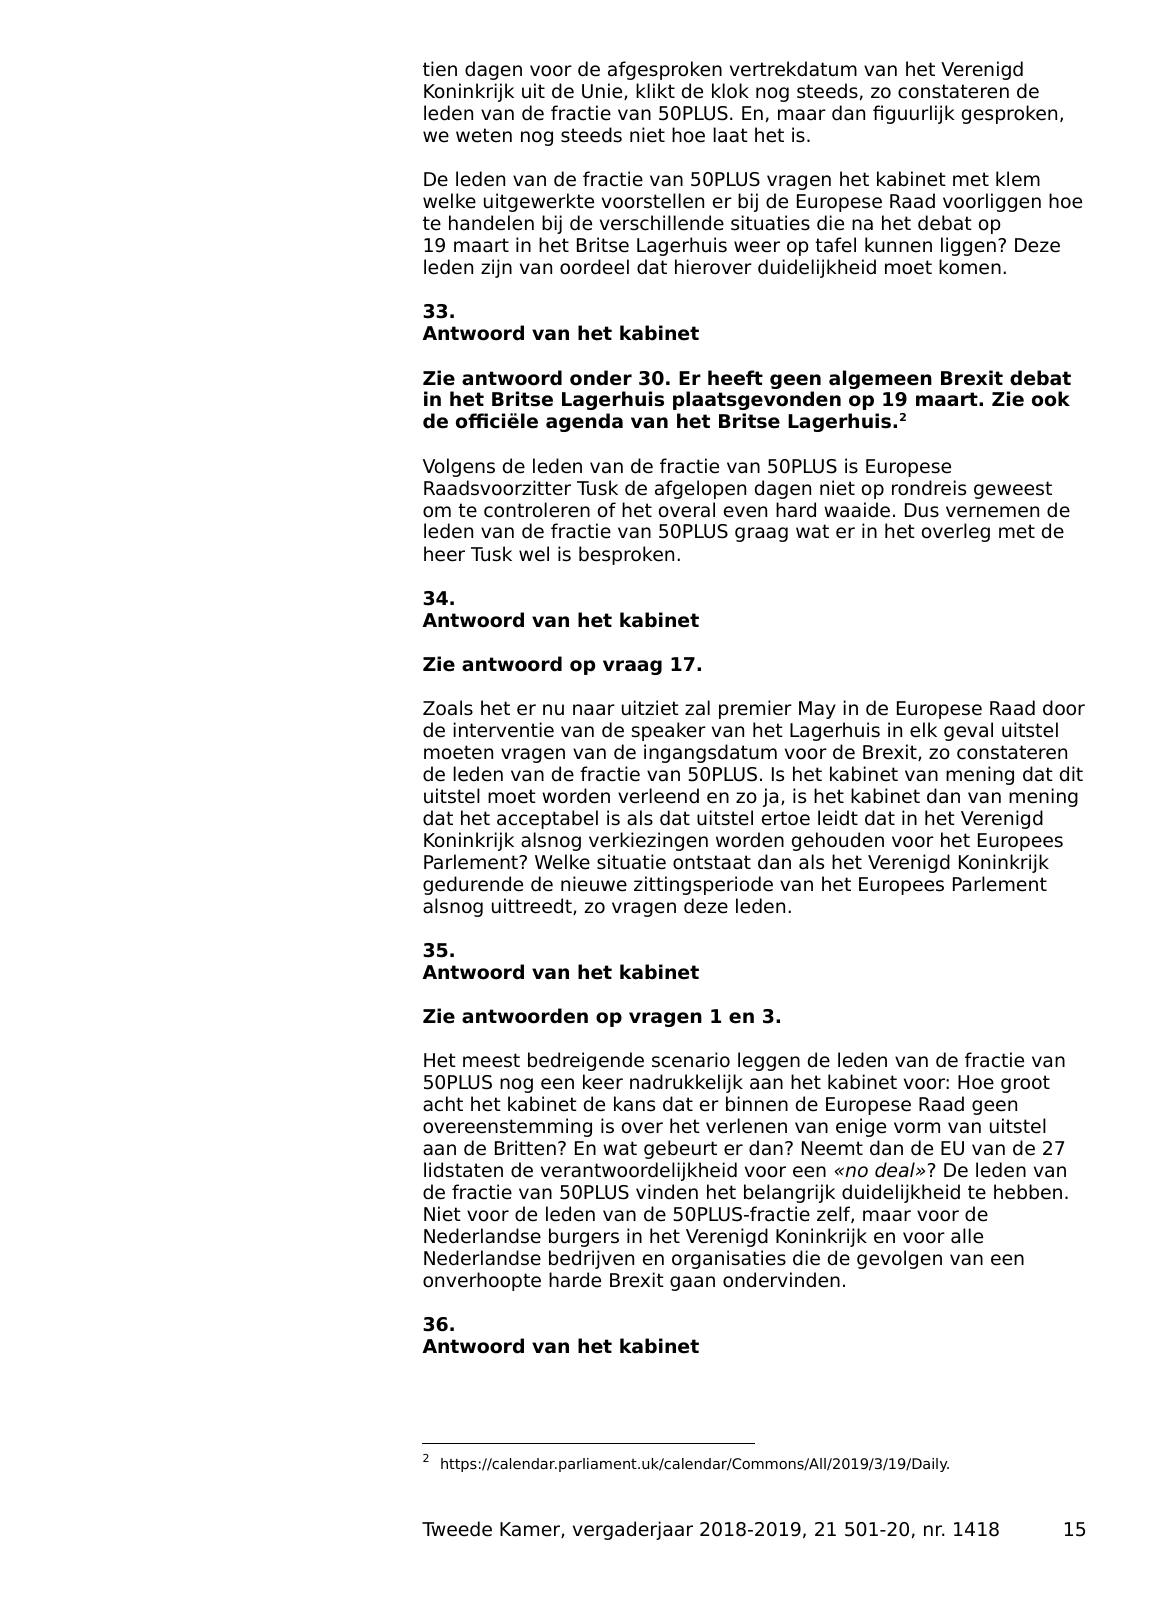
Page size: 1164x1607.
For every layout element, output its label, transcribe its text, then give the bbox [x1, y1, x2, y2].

text Volgens de leden van de fractie van 50PLUS is Europese Raadsvoorzitter Tusk de afgelopen dagen niet op rondreis geweest om te controleren of het overal even hard waaide. Dus vernemen de leden van de fractie van 50PLUS graag wat er in het overleg met de heer Tusk wel is besproken. [422, 456, 1087, 565]
text Antwoord van het kabinet [422, 609, 1087, 632]
text Zie antwoord onder 30. Er heeft geen algemeen Brexit debat in het Britse Lagerhuis plaatsgevonden op 19 maart. Zie ook de officiële agenda van het Britse Lagerhuis. [422, 367, 1087, 433]
text 35. [422, 940, 1087, 962]
text Zoals het er nu naar uitziet zal premier May in de Europese Raad door de interventie van de speaker van het Lagerhuis in elk geval uitstel moeten vragen van de ingangsdatum voor de Brexit, zo constateren de leden van de fractie van 50PLUS. Is het kabinet van mening dat dit uitstel moet worden verleend en zo ja, is het kabinet dan van mening dat het acceptabel is als dat uitstel ertoe leidt dat in het Verenigd Koninkrijk alsnog verkiezingen worden gehouden voor het Europees Parlement? Welke situatie ontstaat dan als het Verenigd Koninkrijk gedurende de nieuwe zittingsperiode van het Europees Parlement alsnog uittreedt, zo vragen deze leden. [422, 698, 1087, 918]
text Zie antwoorden op vragen 1 en 3. [422, 1006, 1087, 1028]
text 36. [422, 1314, 1087, 1336]
text 33. [422, 301, 1087, 323]
text tien dagen voor de afgesproken vertrekdatum van het Verenigd Koninkrijk uit de Unie, klikt de klok nog steeds, zo constateren de leden van de fractie van 50PLUS. En, maar dan figuurlijk gesproken, we weten nog steeds niet hoe laat het is. [422, 59, 1087, 147]
text Antwoord van het kabinet [422, 323, 1087, 345]
text Het meest bedreigende scenario leggen de leden van de fractie van 50PLUS nog een keer nadrukkelijk aan het kabinet voor: Hoe groot acht het kabinet de kans dat er binnen de Europese Raad geen overeenstemming is over het verlenen van enige vorm van uitstel aan de Britten? En wat gebeurt er dan? Neemt dan de EU van de 27 lidstaten de verantwoordelijkheid voor een «no deal»? De leden van de fractie van 50PLUS vinden het belangrijk duidelijkheid te hebben. Niet voor de leden van de 50PLUS-fractie zelf, maar voor de Nederlandse burgers in het Verenigd Koninkrijk en voor alle Nederlandse bedrijven en organisaties die de gevolgen van een onverhoopte harde Brexit gaan ondervinden. [422, 1050, 1087, 1292]
text Antwoord van het kabinet [422, 1336, 1087, 1358]
text Antwoord van het kabinet [422, 962, 1087, 984]
text https://calendar.parliament.uk/calendar/Commons/All/2019/3/19/Daily. [422, 1452, 1087, 1474]
text Zie antwoord op vraag 17. [422, 654, 1087, 676]
text 34. [422, 588, 1087, 609]
text De leden van de fractie van 50PLUS vragen het kabinet met klem welke uitgewerkte voorstellen er bij de Europese Raad voorliggen hoe te handelen bij de verschillende situaties die na het debat op 19 maart in het Britse Lagerhuis weer op tafel kunnen liggen? Deze leden zijn van oordeel dat hierover duidelijkheid moet komen. [422, 169, 1087, 279]
